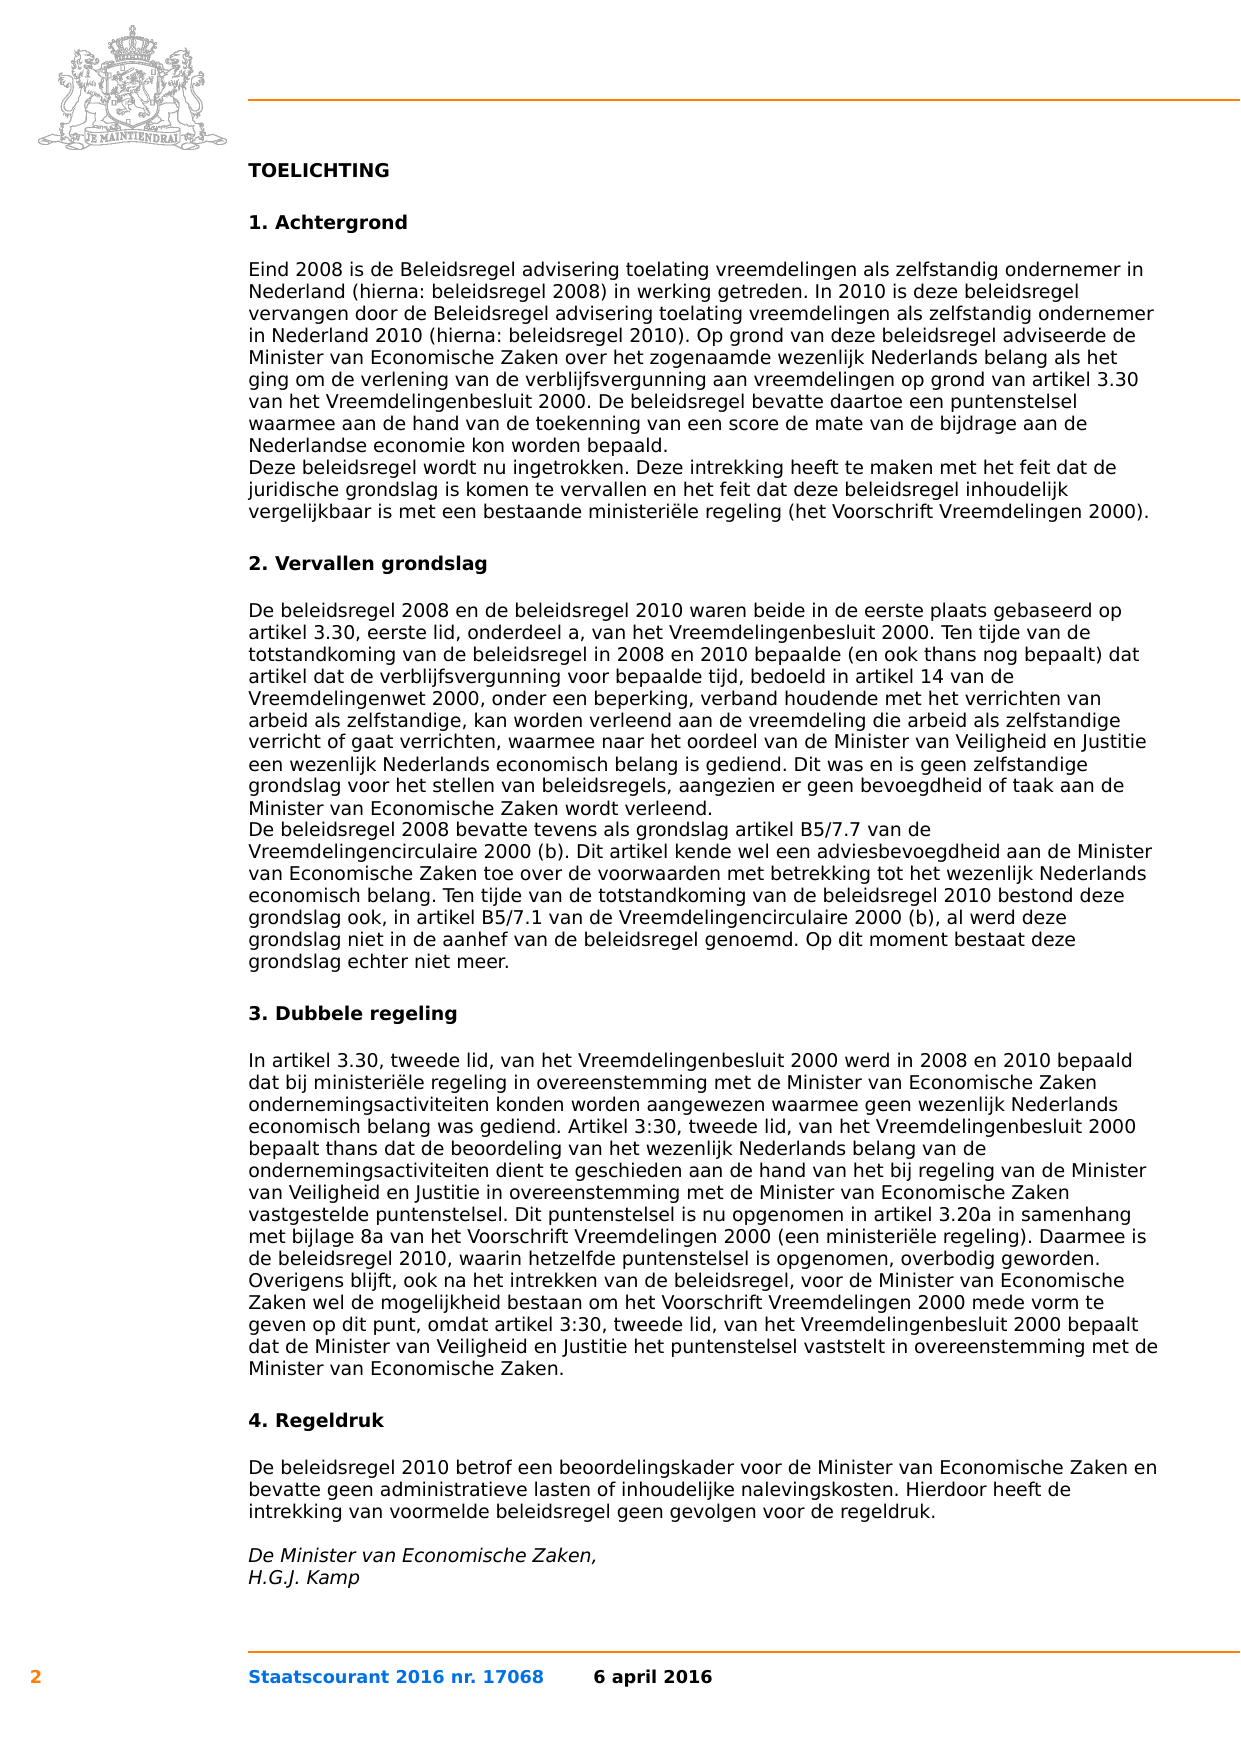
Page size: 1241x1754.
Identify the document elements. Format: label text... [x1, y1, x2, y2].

text De beleidsregel 2010 betrof een beoordelingskader voor de Minister van Economische Zaken en bevatte geen administratieve lasten of inhoudelijke nalevingskosten. Hierdoor heeft de intrekking van voormelde beleidsregel geen gevolgen voor de regeldruk. [248, 1457, 1163, 1523]
subtitle 4. Regeldruk [248, 1410, 1163, 1432]
subtitle 1. Achtergrond [248, 212, 1163, 234]
text In artikel 3.30, tweede lid, van het Vreemdelingenbesluit 2000 werd in 2008 en 2010 bepaald dat bij ministeriële regeling in overeenstemming met de Minister van Economische Zaken ondernemingsactiviteiten konden worden aangewezen waarmee geen wezenlijk Nederlands economisch belang was gediend. Artikel 3:30, tweede lid, van het Vreemdelingenbesluit 2000 bepaalt thans dat de beoordeling van het wezenlijk Nederlands belang van de ondernemingsactiviteiten dient te geschieden aan de hand van het bij regeling van de Minister van Veiligheid en Justitie in overeenstemming met de Minister van Economische Zaken vastgestelde puntenstelsel. Dit puntenstelsel is nu opgenomen in artikel 3.20a in samenhang met bijlage 8a van het Voorschrift Vreemdelingen 2000 (een ministeriële regeling). Daarmee is de beleidsregel 2010, waarin hetzelfde puntenstelsel is opgenomen, overbodig geworden. [248, 1050, 1163, 1270]
subtitle 3. Dubbele regeling [248, 1003, 1163, 1025]
text Eind 2008 is de Beleidsregel advisering toelating vreemdelingen als zelfstandig ondernemer in Nederland (hierna: beleidsregel 2008) in werking getreden. In 2010 is deze beleidsregel vervangen door de Beleidsregel advisering toelating vreemdelingen als zelfstandig ondernemer in Nederland 2010 (hierna: beleidsregel 2010). Op grond van deze beleidsregel adviseerde de Minister van Economische Zaken over het zogenaamde wezenlijk Nederlands belang als het ging om de verlening van de verblijfsvergunning aan vreemdelingen op grond van artikel 3.30 van het Vreemdelingenbesluit 2000. De beleidsregel bevatte daartoe een puntenstelsel waarmee aan de hand van de toekenning van een score de mate van de bijdrage aan de Nederlandse economie kon worden bepaald. [248, 259, 1163, 457]
text Overigens blijft, ook na het intrekken van de beleidsregel, voor de Minister van Economische Zaken wel de mogelijkheid bestaan om het Voorschrift Vreemdelingen 2000 mede vorm te geven op dit punt, omdat artikel 3:30, tweede lid, van het Vreemdelingenbesluit 2000 bepaalt dat de Minister van Veiligheid en Justitie het puntenstelsel vaststelt in overeenstemming met de Minister van Economische Zaken. [248, 1270, 1163, 1380]
picture [38, 25, 227, 150]
text De Minister van Economische Zaken, H.G.J. Kamp [248, 1545, 1163, 1589]
text De beleidsregel 2008 bevatte tevens als grondslag artikel B5/7.7 van de Vreemdelingencirculaire 2000 (b). Dit artikel kende wel een adviesbevoegdheid aan de Minister van Economische Zaken toe over de voorwaarden met betrekking tot het wezenlijk Nederlands economisch belang. Ten tijde van de totstandkoming van de beleidsregel 2010 bestond deze grondslag ook, in artikel B5/7.1 van de Vreemdelingencirculaire 2000 (b), al werd deze grondslag niet in de aanhef van de beleidsregel genoemd. Op dit moment bestaat deze grondslag echter niet meer. [248, 819, 1163, 973]
text Deze beleidsregel wordt nu ingetrokken. Deze intrekking heeft te maken met het feit dat de juridische grondslag is komen te vervallen en het feit dat deze beleidsregel inhoudelijk vergelijkbaar is met een bestaande ministeriële regeling (het Voorschrift Vreemdelingen 2000). [248, 457, 1163, 523]
subtitle 2. Vervallen grondslag [248, 553, 1163, 574]
subtitle TOELICHTING [248, 160, 1163, 182]
text De beleidsregel 2008 en de beleidsregel 2010 waren beide in de eerste plaats gebaseerd op artikel 3.30, eerste lid, onderdeel a, van het Vreemdelingenbesluit 2000. Ten tijde van de totstandkoming van de beleidsregel in 2008 en 2010 bepaalde (en ook thans nog bepaalt) dat artikel dat de verblijfsvergunning voor bepaalde tijd, bedoeld in artikel 14 van de Vreemdelingenwet 2000, onder een beperking, verband houdende met het verrichten van arbeid als zelfstandige, kan worden verleend aan de vreemdeling die arbeid als zelfstandige verricht of gaat verrichten, waarmee naar het oordeel van de Minister van Veiligheid en Justitie een wezenlijk Nederlands economisch belang is gediend. Dit was en is geen zelfstandige grondslag voor het stellen van beleidsregels, aangezien er geen bevoegdheid of taak aan de Minister van Economische Zaken wordt verleend. [248, 599, 1163, 819]
